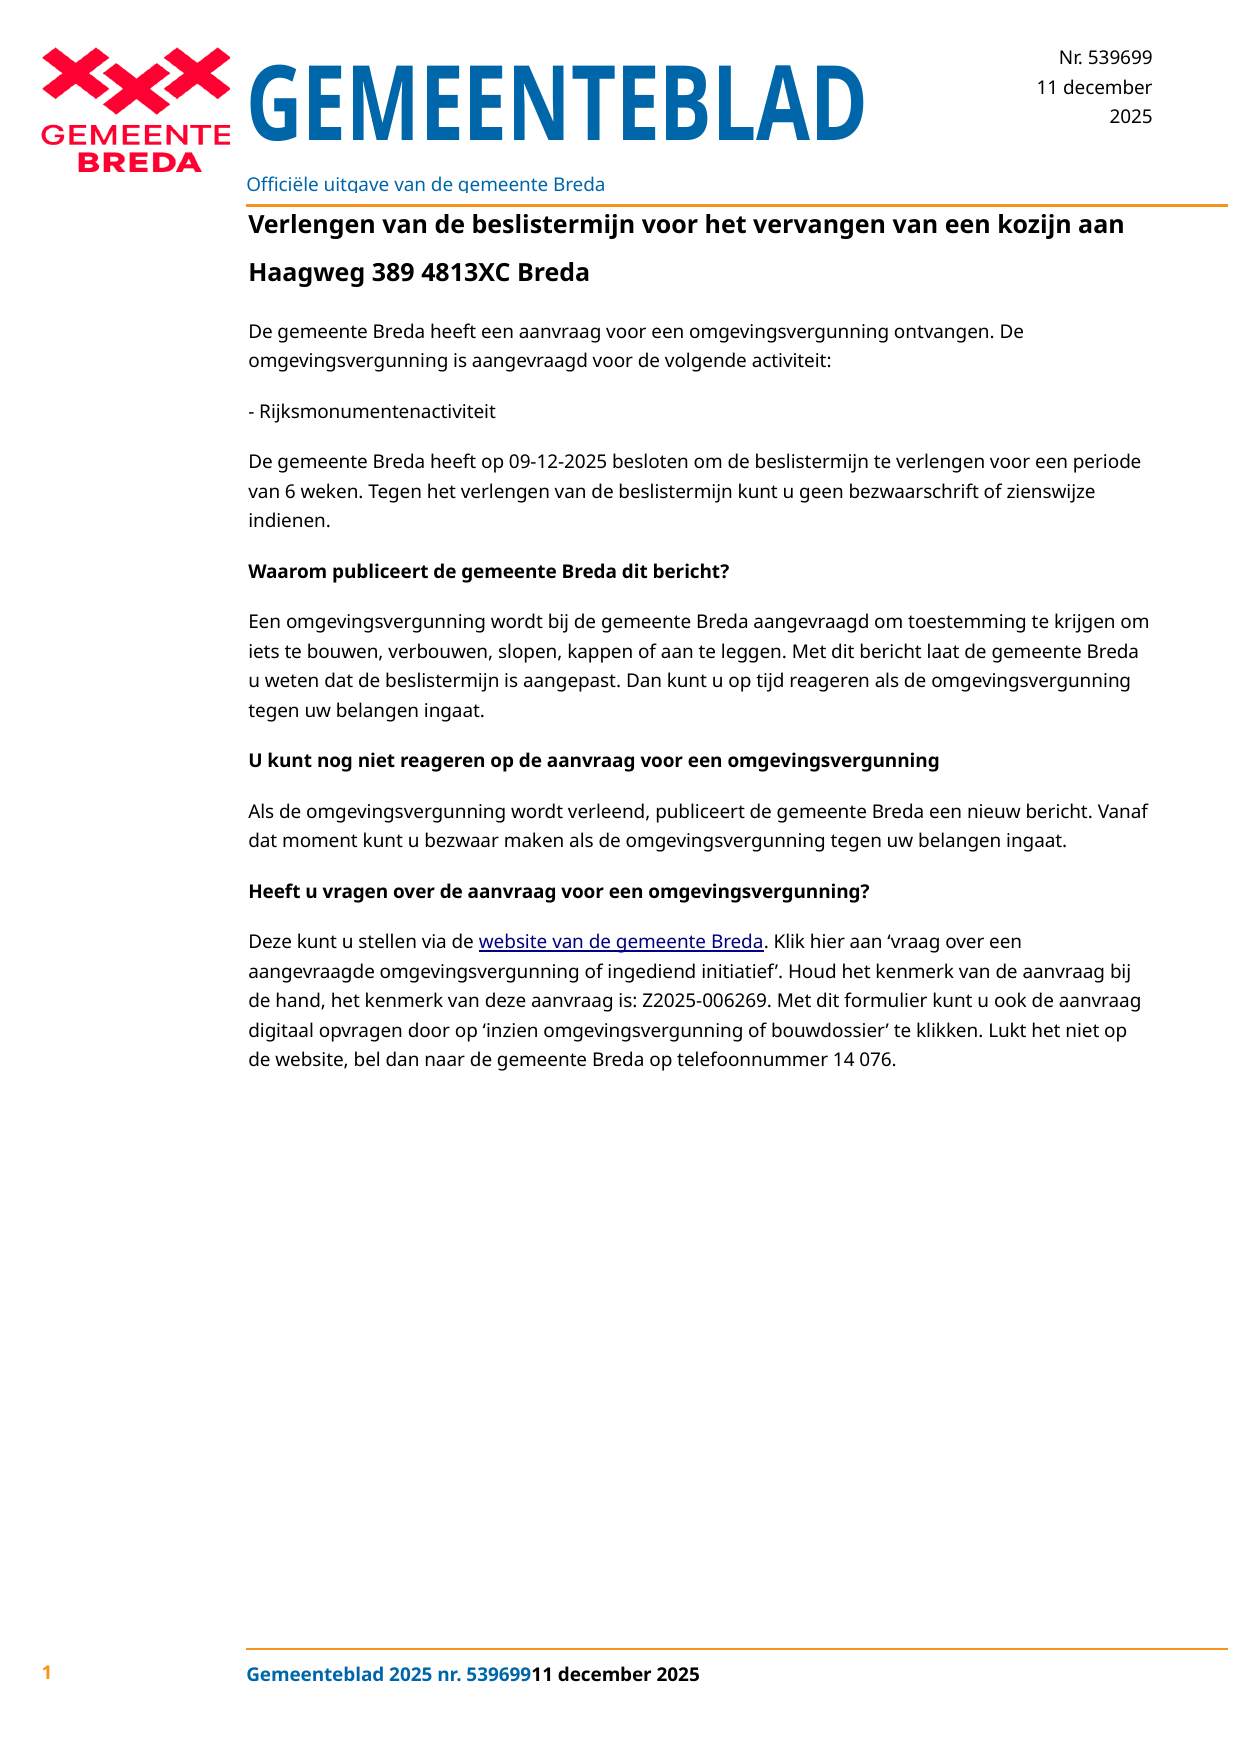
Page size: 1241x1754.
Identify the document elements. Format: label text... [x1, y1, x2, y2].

text Een omgevingsvergunning wordt bij de gemeente Breda aangevraagd om toestemming te krijgen om iets te bouwen, verbouwen, slopen, kappen of aan te leggen. Met dit bericht laat de gemeente Breda u weten dat de beslistermijn is aangepast. Dan kunt u op tijd reageren als de omgevingsvergunning tegen uw belangen ingaat. [248, 608, 1152, 723]
text De gemeente Breda heeft een aanvraag voor een omgevingsvergunning ontvangen. De omgevingsvergunning is aangevraagd voor de volgende activiteit: [248, 318, 1152, 373]
picture [41, 47, 231, 172]
text De gemeente Breda heeft op 09-12-2025 besloten om de beslistermijn te verlengen voor een periode van 6 weken. Tegen het verlengen van de beslistermijn kunt u geen bezwaarschrift of zienswijze indienen. [248, 448, 1152, 533]
text Heeft u vragen over de aanvraag voor een omgevingsvergunning? [248, 878, 1152, 904]
text U kunt nog niet reageren op de aanvraag voor een omgevingsvergunning [248, 747, 1152, 773]
text Verlengen van de beslistermijn voor het vervangen van een kozijn aan Haagweg 389 4813XC Breda [248, 207, 1152, 288]
text Deze kunt u stellen via de website van de gemeente Breda. Klik hier aan ‘vraag over een aangevraagde omgevingsvergunning of ingediend initiatief’. Houd het kenmerk van de aanvraag bij de hand, het kenmerk van deze aanvraag is: Z2025-006269. Met dit formulier kunt u ook de aanvraag digitaal opvragen door op ‘inzien omgevingsvergunning of bouwdossier’ te klikken. Lukt het niet op de website, bel dan naar de gemeente Breda op telefoonnummer 14 076. [248, 928, 1152, 1072]
text Als de omgevingsvergunning wordt verleend, publiceert de gemeente Breda een nieuw bericht. Vanaf dat moment kunt u bezwaar maken als de omgevingsvergunning tegen uw belangen ingaat. [248, 798, 1152, 853]
text Waarom publiceert de gemeente Breda dit bericht? [248, 558, 1152, 584]
text - Rijksmonumentenactiviteit [248, 398, 1152, 424]
